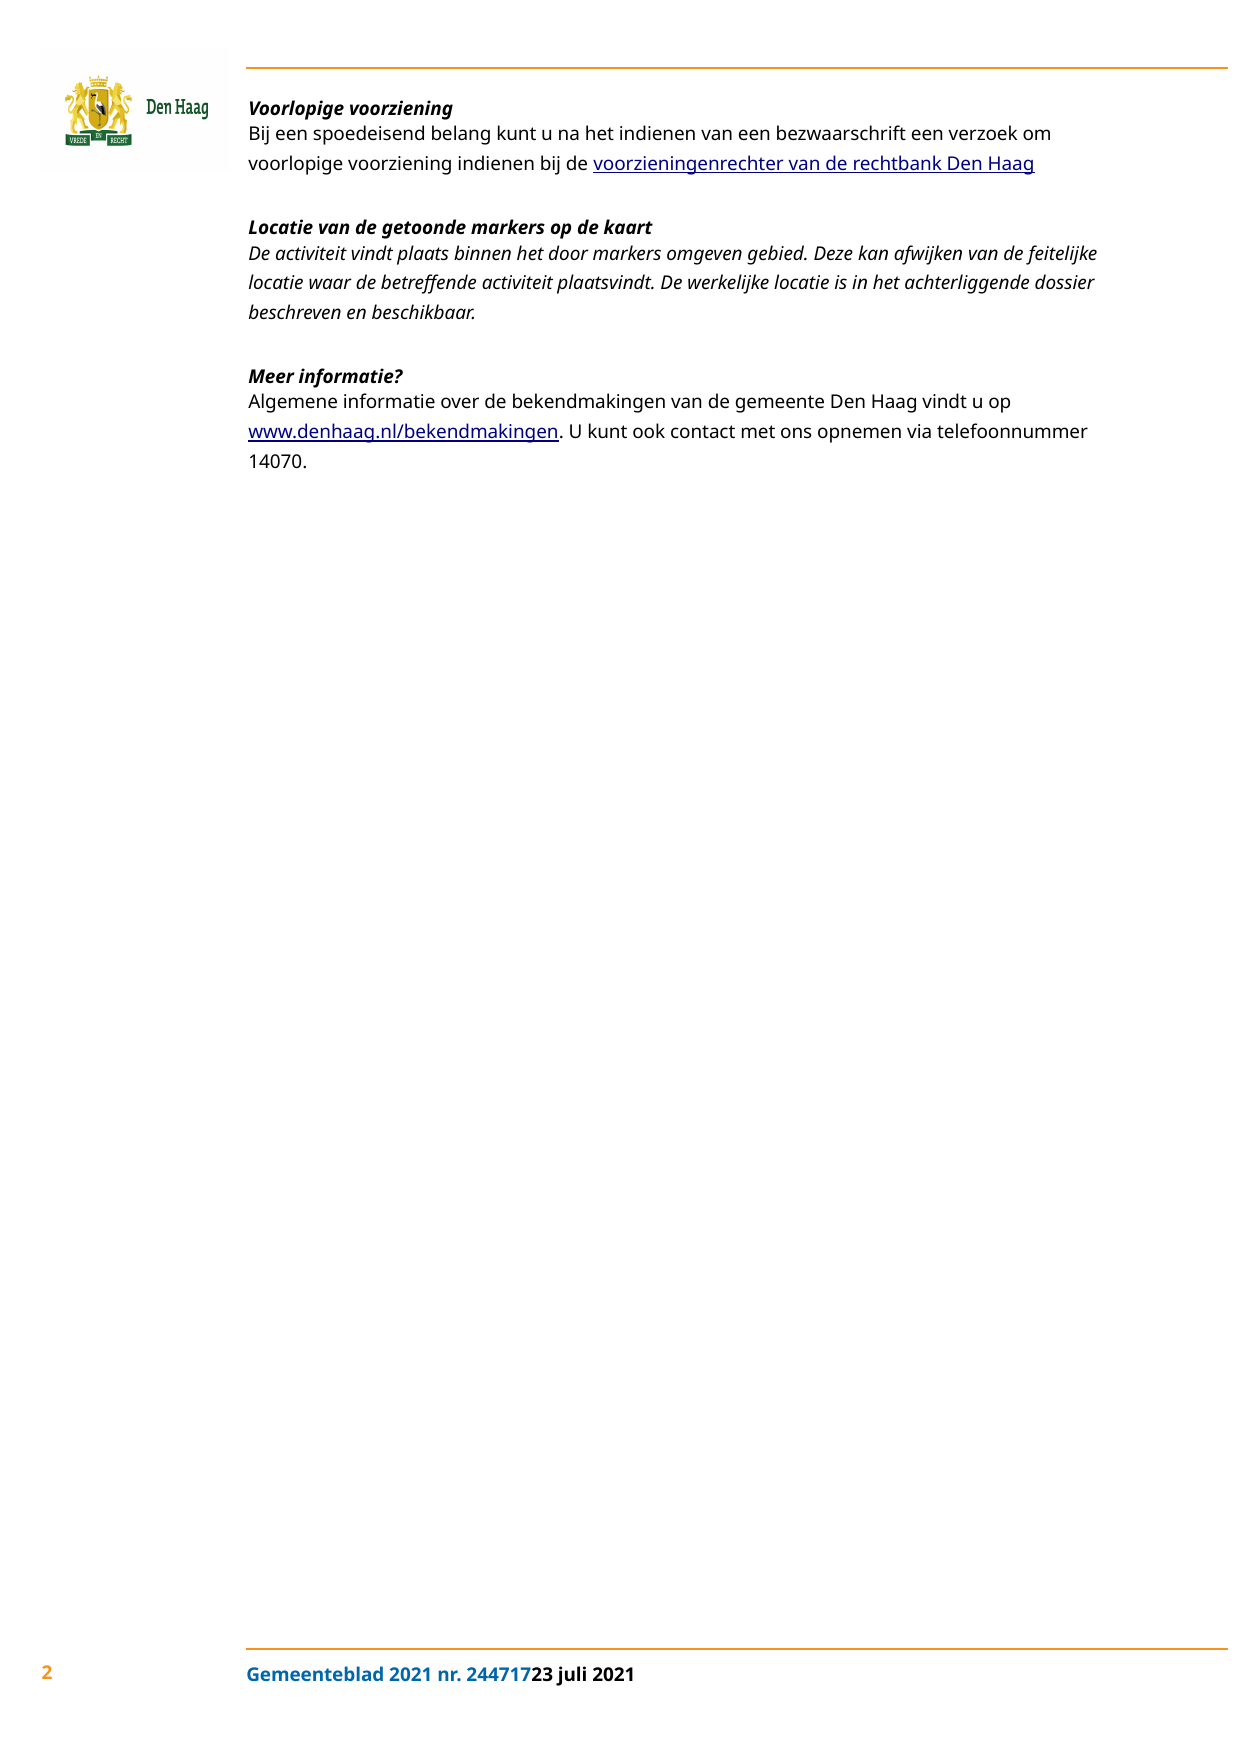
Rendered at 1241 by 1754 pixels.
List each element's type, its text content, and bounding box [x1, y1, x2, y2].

text Voorlopige voorziening [248, 95, 1152, 121]
text Algemene informatie over de bekendmakingen van de gemeente Den Haag vindt u op www.denhaag.nl/bekendmakingen. U kunt ook contact met ons opnemen via telefoonnummer 14070. [248, 389, 1152, 473]
text De activiteit vindt plaats binnen het door markers omgeven gebied. Deze kan afwijken van de feitelijke locatie waar de betreffende activiteit plaatsvindt. De werkelijke locatie is in het achterliggende dossier beschreven en beschikbaar. [248, 240, 1152, 325]
text Locatie van de getoonde markers op de kaart [248, 214, 1152, 240]
picture [41, 47, 231, 172]
text Meer informatie? [248, 363, 1152, 389]
text Bij een spoedeisend belang kunt u na het indienen van een bezwaarschrift een verzoek om voorlopige voorziening indienen bij de voorzieningenrechter van de rechtbank Den Haag [248, 121, 1152, 176]
